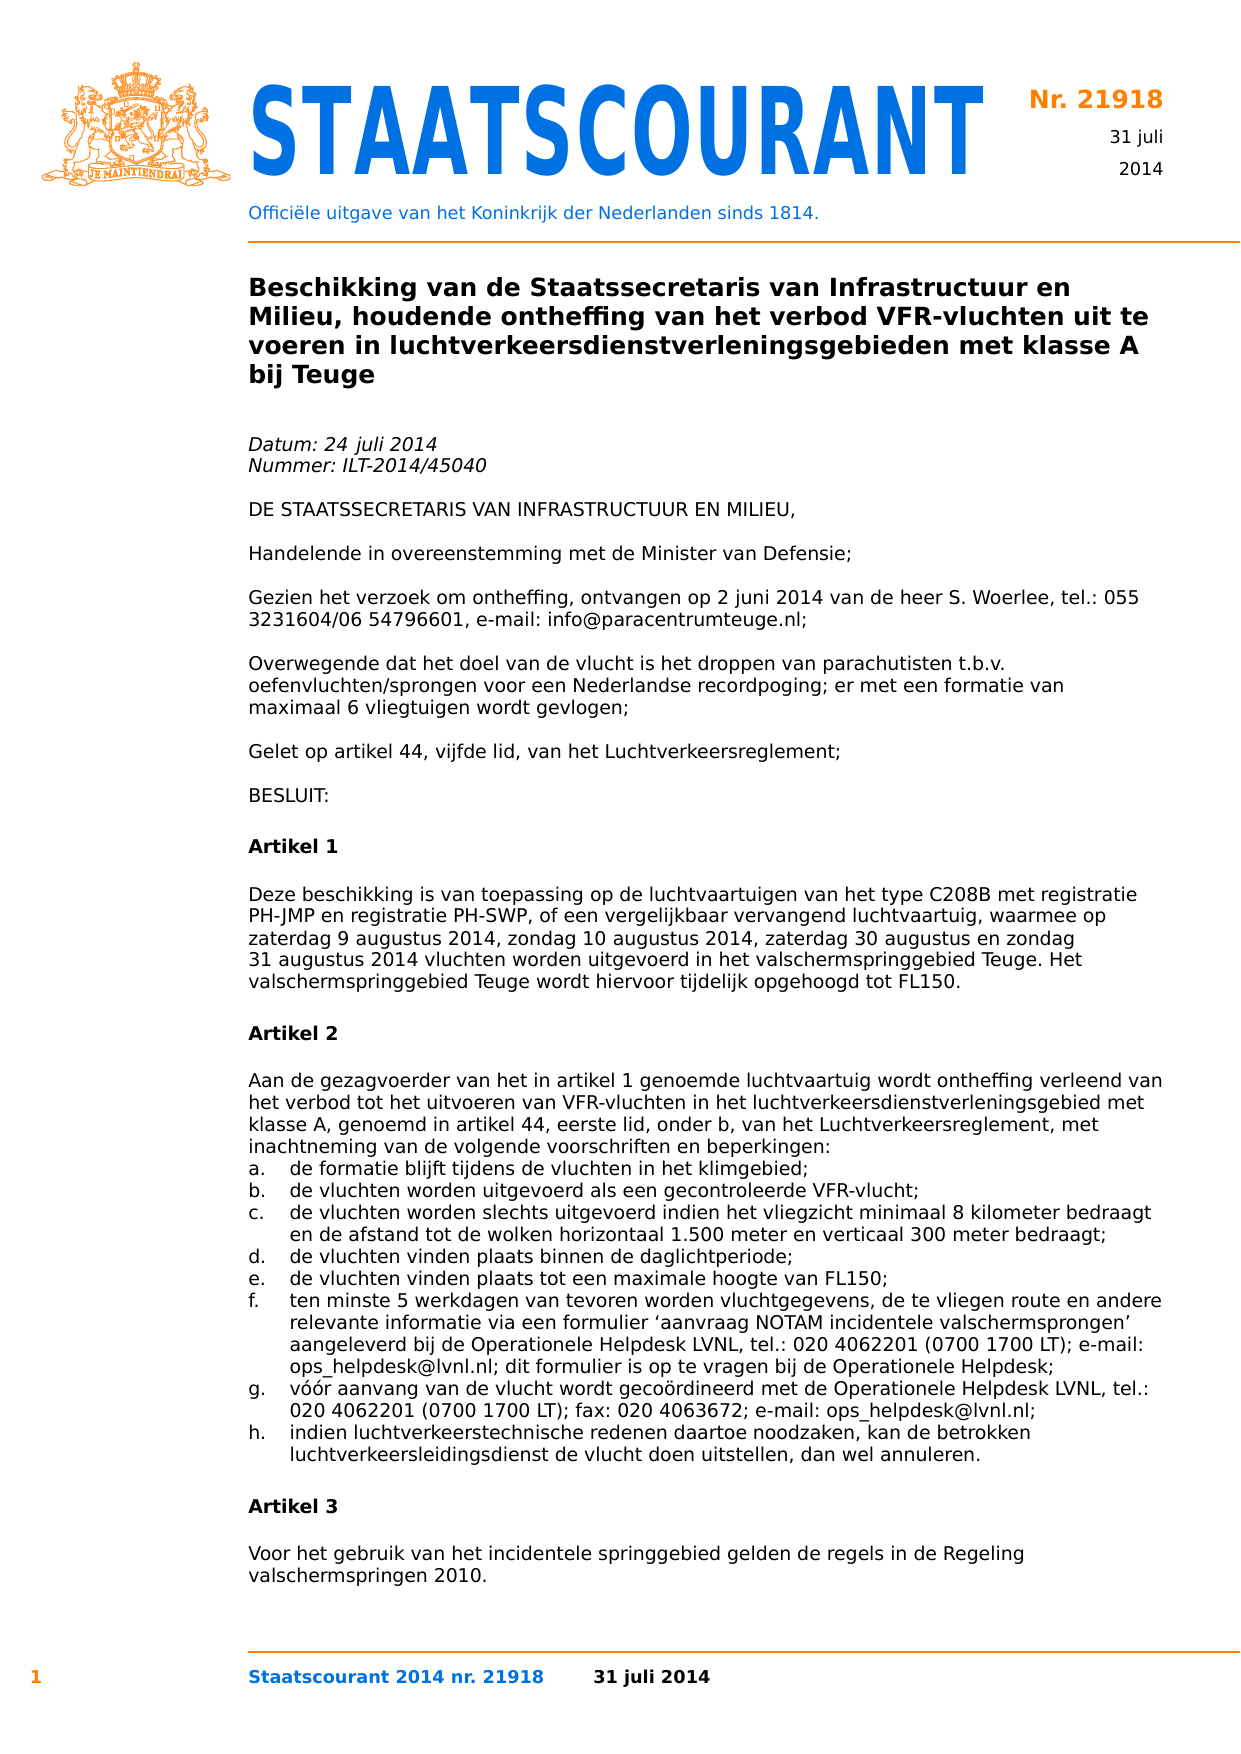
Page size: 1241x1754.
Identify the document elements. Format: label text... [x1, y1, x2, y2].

text Datum: 24 juli 2014 [248, 433, 1163, 455]
text Deze beschikking is van toepassing op de luchtvaartuigen van het type C208B met registratie PH-JMP en registratie PH-SWP, of een vergelijkbaar vervangend luchtvaartuig, waarmee op zaterdag 9 augustus 2014, zondag 10 augustus 2014, zaterdag 30 augustus en zondag 31 augustus 2014 vluchten worden uitgevoerd in het valschermspringgebied Teuge. Het valschermspringgebied Teuge wordt hiervoor tijdelijk opgehoogd tot FL150. [248, 883, 1163, 993]
text a. de formatie blijft tijdens de vluchten in het klimgebied; [248, 1158, 1163, 1180]
text DE STAATSSECRETARIS VAN INFRASTRUCTUUR EN MILIEU, [248, 499, 1163, 521]
text b. de vluchten worden uitgevoerd als een gecontroleerde VFR-vlucht; [248, 1180, 1163, 1202]
text d. de vluchten vinden plaats binnen de daglichtperiode; [248, 1246, 1163, 1268]
text BESLUIT: [248, 784, 1163, 806]
text Nummer: ILT-2014/45040 [248, 455, 1163, 477]
subtitle Artikel 2 [248, 1023, 1163, 1045]
text c. de vluchten worden slechts uitgevoerd indien het vliegzicht minimaal 8 kilometer bedraagt en de afstand tot de wolken horizontaal 1.500 meter en verticaal 300 meter bedraagt; [248, 1202, 1163, 1246]
picture [41, 62, 231, 186]
table_header [25, 62, 248, 241]
text Aan de gezagvoerder van het in artikel 1 genoemde luchtvaartuig wordt ontheffing verleend van het verbod tot het uitvoeren van VFR-vluchten in het luchtverkeersdienstverleningsgebied met klasse A, genoemd in artikel 44, eerste lid, onder b, van het Luchtverkeersreglement, met inachtneming van de volgende voorschriften en beperkingen: [248, 1070, 1163, 1158]
table_header STAATSCOURANT [248, 62, 998, 203]
text Handelende in overeenstemming met de Minister van Defensie; [248, 543, 1163, 565]
text Gelet op artikel 44, vijfde lid, van het Luchtverkeersreglement; [248, 741, 1163, 763]
text Overwegende dat het doel van de vlucht is het droppen van parachutisten t.b.v. oefenvluchten/sprongen voor een Nederlandse recordpoging; er met een formatie van maximaal 6 vliegtuigen wordt gevlogen; [248, 653, 1163, 719]
table_cell 2014 [998, 153, 1240, 203]
text g. vóór aanvang van de vlucht wordt gecoördineerd met de Operationele Helpdesk LVNL, tel.: 020 4062201 (0700 1700 LT); fax: 020 4063672; e-mail: ops_helpdesk@lvnl.nl; [248, 1378, 1163, 1422]
text Voor het gebruik van het incidentele springgebied gelden de regels in de Regeling valschermspringen 2010. [248, 1543, 1163, 1587]
subtitle Artikel 1 [248, 836, 1163, 858]
table_cell Officiële uitgave van het Koninkrijk der Nederlanden sinds 1814. [248, 203, 1240, 241]
text e. de vluchten vinden plaats tot een maximale hoogte van FL150; [248, 1268, 1163, 1290]
table_cell 31 juli [998, 121, 1240, 153]
subtitle Beschikking van de Staatssecretaris van Infrastructuur en Milieu, houdende ontheffing van het verbod VFR-vluchten uit te voeren in luchtverkeersdienstverleningsgebieden met klasse A bij Teuge [248, 273, 1163, 390]
text h. indien luchtverkeerstechnische redenen daartoe noodzaken, kan de betrokken luchtverkeersleidingsdienst de vlucht doen uitstellen, dan wel annuleren. [248, 1422, 1163, 1466]
text f. ten minste 5 werkdagen van tevoren worden vluchtgegevens, de te vliegen route en andere relevante informatie via een formulier ‘aanvraag NOTAM incidentele valschermsprongen’ aangeleverd bij de Operationele Helpdesk LVNL, tel.: 020 4062201 (0700 1700 LT); e-mail: ops_helpdesk@lvnl.nl; dit formulier is op te vragen bij de Operationele Helpdesk; [248, 1290, 1163, 1378]
subtitle Artikel 3 [248, 1496, 1163, 1518]
text Gezien het verzoek om ontheffing, ontvangen op 2 juni 2014 van de heer S. Woerlee, tel.: 055 3231604/06 54796601, e-mail: info@paracentrumteuge.nl; [248, 587, 1163, 631]
table_header Nr. 21918 [998, 62, 1240, 121]
